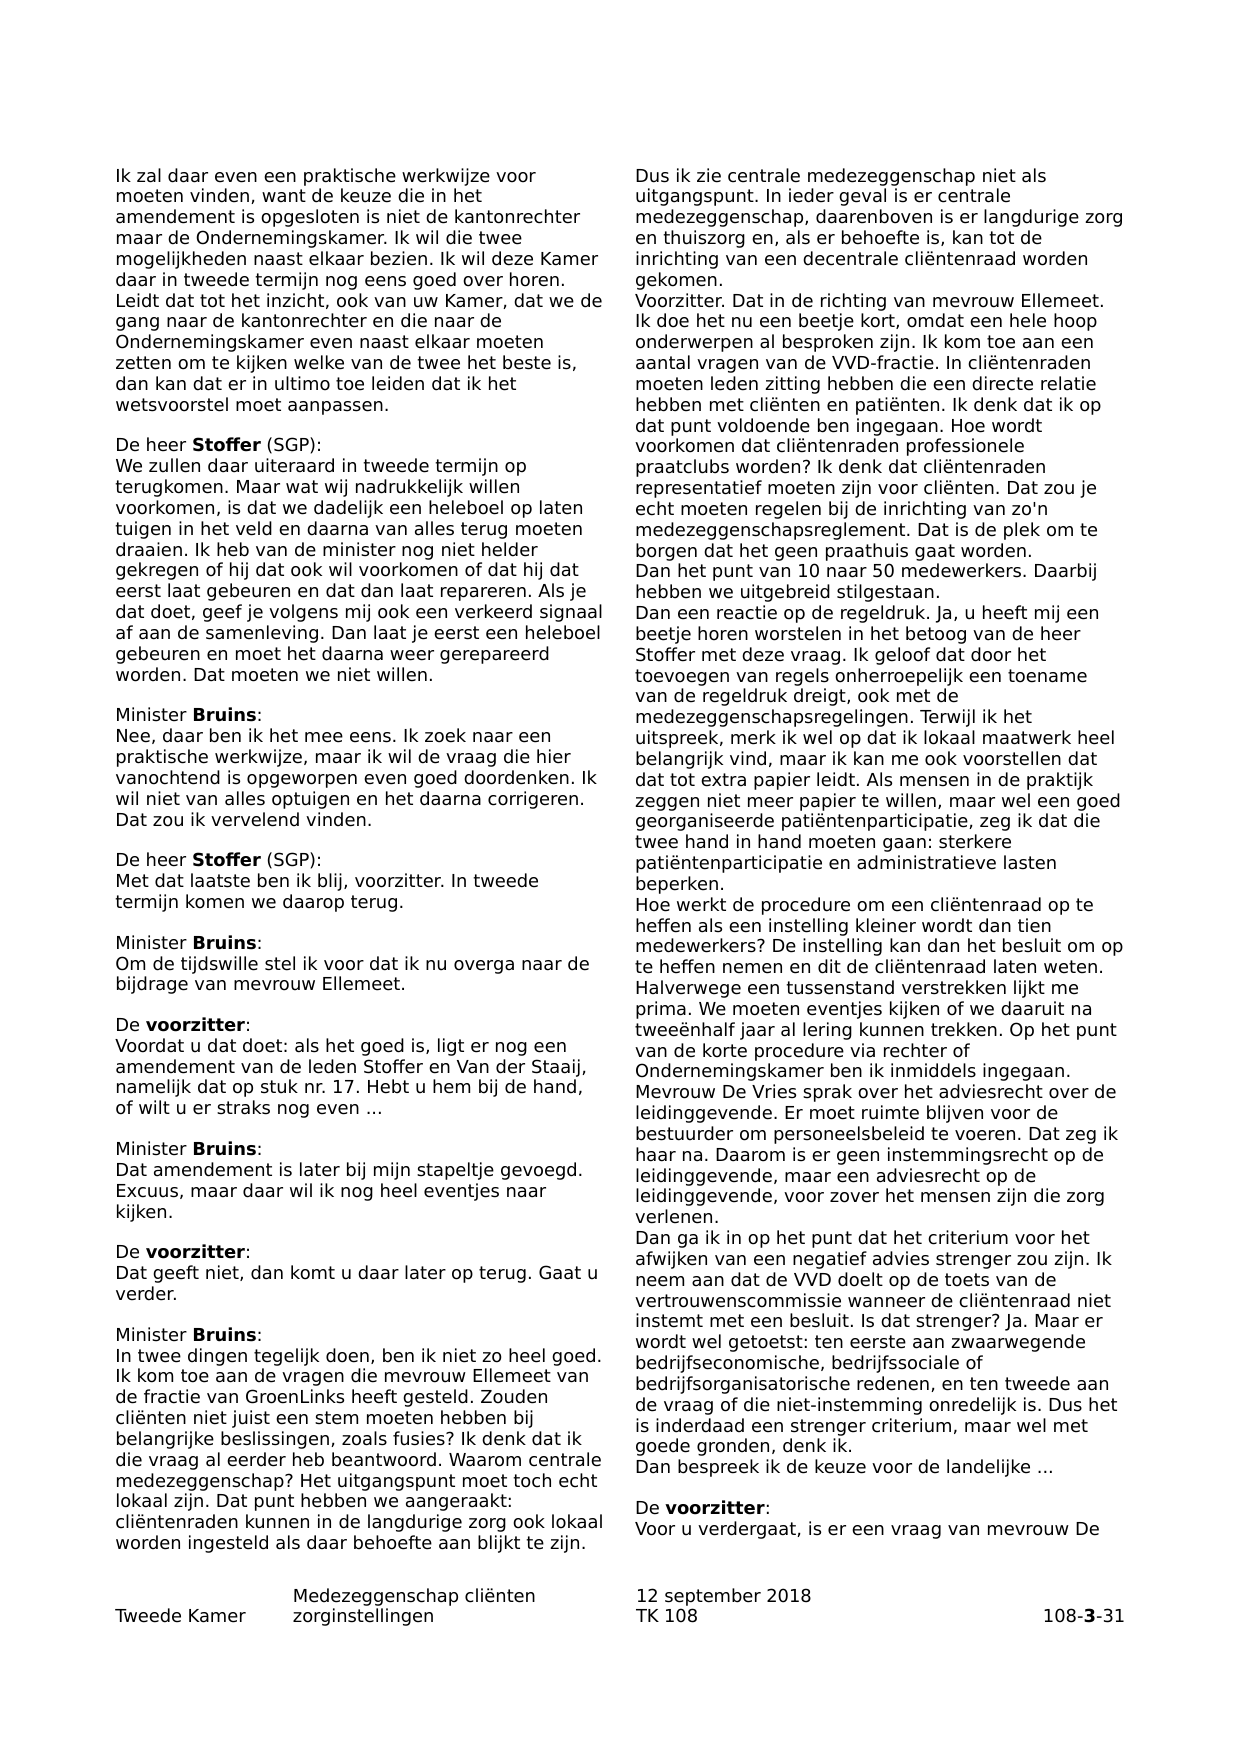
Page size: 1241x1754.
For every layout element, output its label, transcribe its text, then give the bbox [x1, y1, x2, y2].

text De voorzitter: [115, 1015, 605, 1036]
text Om de tijdswille stel ik voor dat ik nu overga naar de bijdrage van mevrouw Ellemeet. [115, 953, 605, 995]
text Dan ga ik in op het punt dat het criterium voor het afwijken van een negatief advies strenger zou zijn. Ik neem aan dat de VVD doelt op de toets van de vertrouwenscommissie wanneer de cliëntenraad niet instemt met een besluit. Is dat strenger? Ja. Maar er wordt wel getoetst: ten eerste aan zwaarwegende bedrijfseconomische, bedrijfssociale of bedrijfsorganisatorische redenen, en ten tweede aan de vraag of die niet-instemming onredelijk is. Dus het is inderdaad een strenger criterium, maar wel met goede gronden, denk ik. [635, 1228, 1125, 1457]
text In twee dingen tegelijk doen, ben ik niet zo heel goed. [115, 1345, 605, 1366]
text De voorzitter: [115, 1242, 605, 1263]
text Minister Bruins: [115, 1139, 605, 1160]
text Minister Bruins: [115, 932, 605, 953]
text We zullen daar uiteraard in tweede termijn op terugkomen. Maar wat wij nadrukkelijk willen voorkomen, is dat we dadelijk een heleboel op laten tuigen in het veld en daarna van alles terug moeten draaien. Ik heb van de minister nog niet helder gekregen of hij dat ook wil voorkomen of dat hij dat eerst laat gebeuren en dat dan laat repareren. Als je dat doet, geef je volgens mij ook een verkeerd signaal af aan de samenleving. Dan laat je eerst een heleboel gebeuren en moet het daarna weer gerepareerd worden. Dat moeten we niet willen. [115, 456, 605, 685]
text Voorzitter. Dat in de richting van mevrouw Ellemeet. Ik doe het nu een beetje kort, omdat een hele hoop onderwerpen al besproken zijn. Ik kom toe aan een aantal vragen van de VVD-fractie. In cliëntenraden moeten leden zitting hebben die een directe relatie hebben met cliënten en patiënten. Ik denk dat ik op dat punt voldoende ben ingegaan. Hoe wordt voorkomen dat cliëntenraden professionele praatclubs worden? Ik denk dat cliëntenraden representatief moeten zijn voor cliënten. Dat zou je echt moeten regelen bij de inrichting van zo'n medezeggenschapsreglement. Dat is de plek om te borgen dat het geen praathuis gaat worden. [635, 290, 1125, 561]
text De heer Stoffer (SGP): [115, 850, 605, 871]
text De voorzitter: [635, 1498, 1125, 1518]
text Minister Bruins: [115, 705, 605, 726]
text Mevrouw De Vries sprak over het adviesrecht over de leidinggevende. Er moet ruimte blijven voor de bestuurder om personeelsbeleid te voeren. Dat zeg ik haar na. Daarom is er geen instemmingsrecht op de leidinggevende, maar een adviesrecht op de leidinggevende, voor zover het mensen zijn die zorg verlenen. [635, 1082, 1125, 1228]
text Dat geeft niet, dan komt u daar later op terug. Gaat u verder. [115, 1263, 605, 1304]
text Voor u verdergaat, is er een vraag van mevrouw De [635, 1518, 1125, 1539]
text Dus ik zie centrale medezeggenschap niet als uitgangspunt. In ieder geval is er centrale medezeggenschap, daarenboven is er langdurige zorg en thuiszorg en, als er behoefte is, kan tot de inrichting van een decentrale cliëntenraad worden gekomen. [635, 165, 1125, 290]
text Dan het punt van 10 naar 50 medewerkers. Daarbij hebben we uitgebreid stilgestaan. [635, 561, 1125, 603]
text Dan bespreek ik de keuze voor de landelijke ... [635, 1457, 1125, 1478]
text Hoe werkt de procedure om een cliëntenraad op te heffen als een instelling kleiner wordt dan tien medewerkers? De instelling kan dan het besluit om op te heffen nemen en dit de cliëntenraad laten weten. Halverwege een tussenstand verstrekken lijkt me prima. We moeten eventjes kijken of we daaruit na tweeënhalf jaar al lering kunnen trekken. Op het punt van de korte procedure via rechter of Ondernemingskamer ben ik inmiddels ingegaan. [635, 894, 1125, 1082]
text Ik zal daar even een praktische werkwijze voor moeten vinden, want de keuze die in het amendement is opgesloten is niet de kantonrechter maar de Ondernemingskamer. Ik wil die twee mogelijkheden naast elkaar bezien. Ik wil deze Kamer daar in tweede termijn nog eens goed over horen. Leidt dat tot het inzicht, ook van uw Kamer, dat we de gang naar de kantonrechter en die naar de Ondernemingskamer even naast elkaar moeten zetten om te kijken welke van de twee het beste is, dan kan dat er in ultimo toe leiden dat ik het wetsvoorstel moet aanpassen. [115, 165, 605, 415]
text Met dat laatste ben ik blij, voorzitter. In tweede termijn komen we daarop terug. [115, 871, 605, 912]
text Dat amendement is later bij mijn stapeltje gevoegd. Excuus, maar daar wil ik nog heel eventjes naar kijken. [115, 1160, 605, 1222]
text Voordat u dat doet: als het goed is, ligt er nog een amendement van de leden Stoffer en Van der Staaij, namelijk dat op stuk nr. 17. Hebt u hem bij de hand, of wilt u er straks nog even ... [115, 1036, 605, 1119]
text Minister Bruins: [115, 1324, 605, 1345]
text Dan een reactie op de regeldruk. Ja, u heeft mij een beetje horen worstelen in het betoog van de heer Stoffer met deze vraag. Ik geloof dat door het toevoegen van regels onherroepelijk een toename van de regeldruk dreigt, ook met de medezeggenschapsregelingen. Terwijl ik het uitspreek, merk ik wel op dat ik lokaal maatwerk heel belangrijk vind, maar ik kan me ook voorstellen dat dat tot extra papier leidt. Als mensen in de praktijk zeggen niet meer papier te willen, maar wel een goed georganiseerde patiëntenparticipatie, zeg ik dat die twee hand in hand moeten gaan: sterkere patiëntenparticipatie en administratieve lasten beperken. [635, 603, 1125, 894]
text De heer Stoffer (SGP): [115, 435, 605, 456]
text Nee, daar ben ik het mee eens. Ik zoek naar een praktische werkwijze, maar ik wil de vraag die hier vanochtend is opgeworpen even goed doordenken. Ik wil niet van alles optuigen en het daarna corrigeren. Dat zou ik vervelend vinden. [115, 726, 605, 830]
text Ik kom toe aan de vragen die mevrouw Ellemeet van de fractie van GroenLinks heeft gesteld. Zouden cliënten niet juist een stem moeten hebben bij belangrijke beslissingen, zoals fusies? Ik denk dat ik die vraag al eerder heb beantwoord. Waarom centrale medezeggenschap? Het uitgangspunt moet toch echt lokaal zijn. Dat punt hebben we aangeraakt: cliëntenraden kunnen in de langdurige zorg ook lokaal worden ingesteld als daar behoefte aan blijkt te zijn. [115, 1366, 605, 1554]
